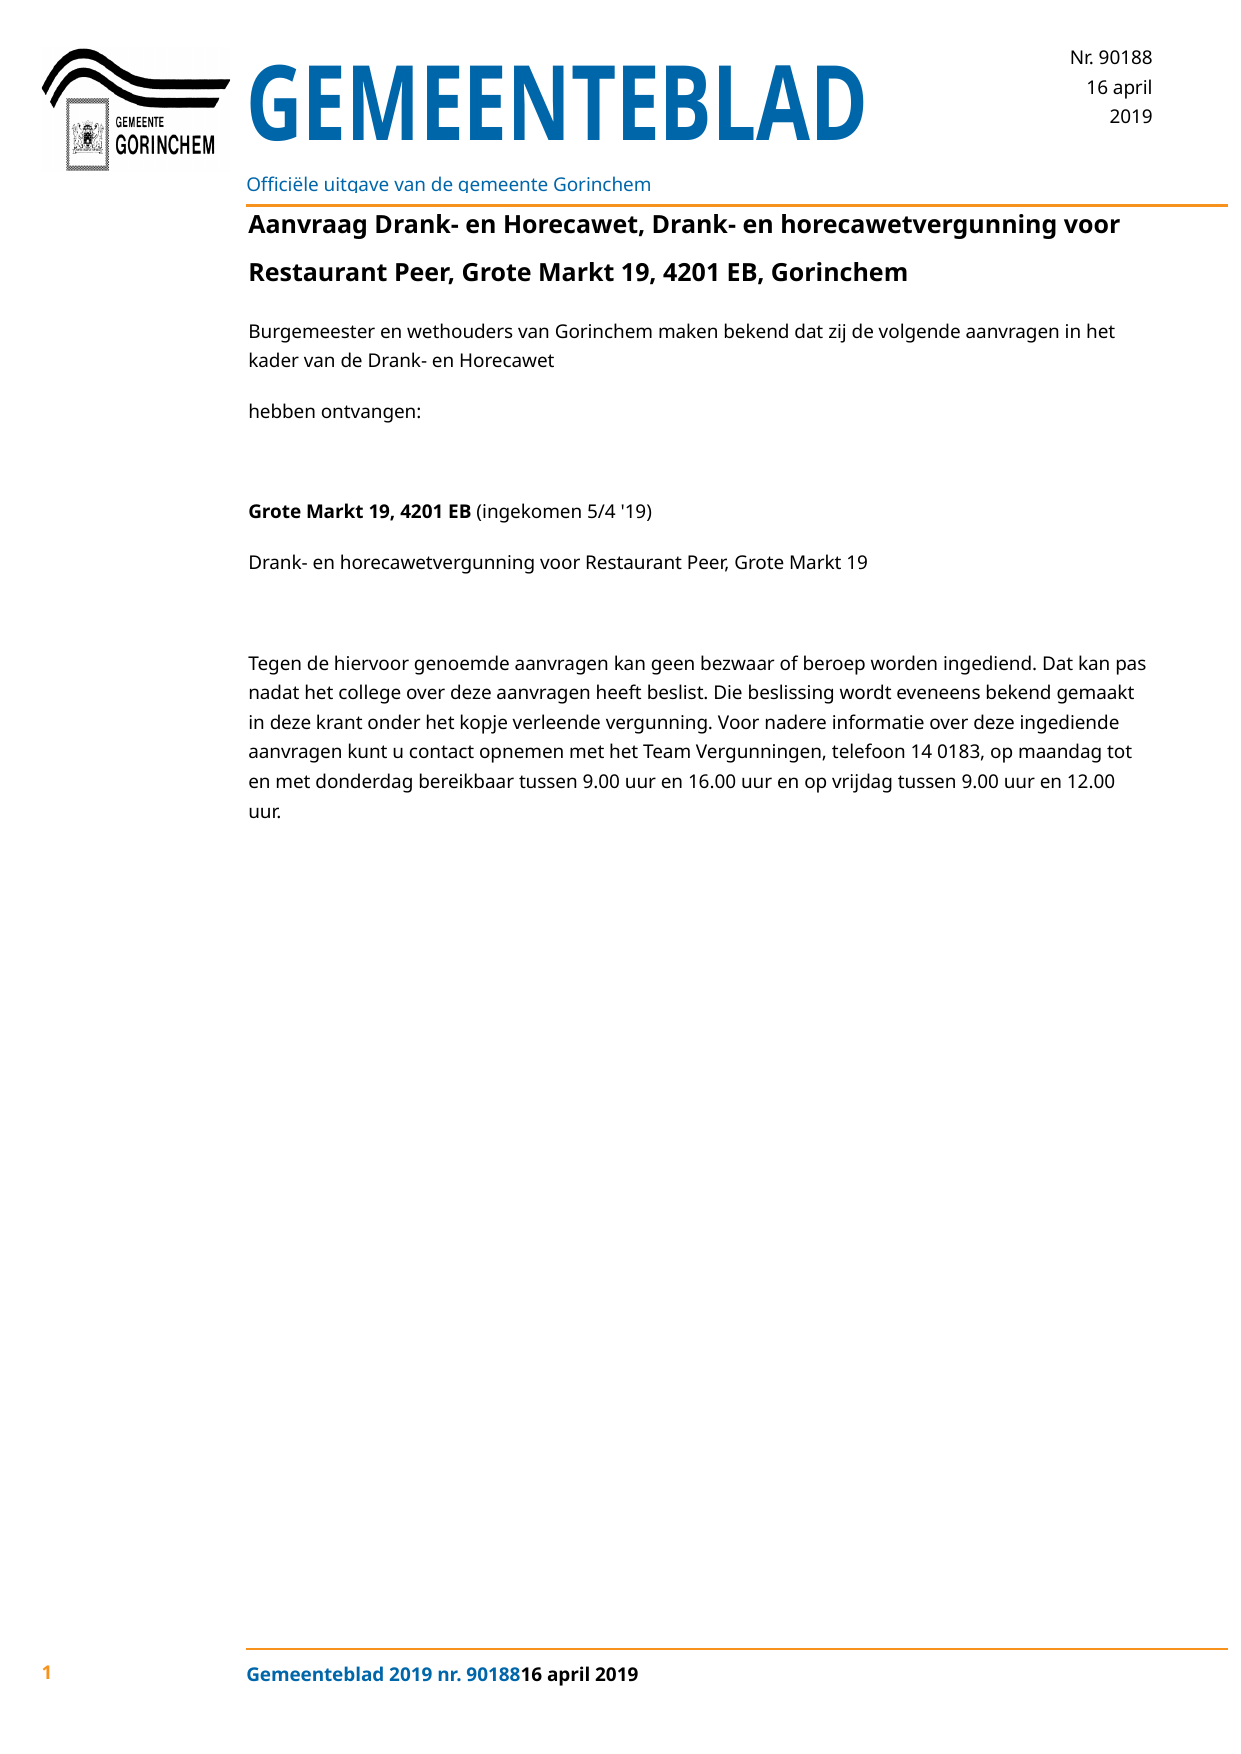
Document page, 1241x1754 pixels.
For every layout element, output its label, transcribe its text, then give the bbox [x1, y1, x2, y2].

text Aanvraag Drank- en Horecawet, Drank- en horecawetvergunning voor Restaurant Peer, Grote Markt 19, 4201 EB, Gorinchem [248, 207, 1152, 288]
text Tegen de hiervoor genoemde aanvragen kan geen bezwaar of beroep worden ingediend. Dat kan pas nadat het college over deze aanvragen heeft beslist. Die beslissing wordt eveneens bekend gemaakt in deze krant onder het kopje verleende vergunning. Voor nadere informatie over deze ingediende aanvragen kunt u contact opnemen met het Team Vergunningen, telefoon 14 0183, op maandag tot en met donderdag bereikbaar tussen 9.00 uur en 16.00 uur en op vrijdag tussen 9.00 uur en 12.00 uur. [248, 650, 1152, 824]
text Burgemeester en wethouders van Gorinchem maken bekend dat zij de volgende aanvragen in het kader van de Drank- en Horecawet [248, 318, 1152, 373]
text Grote Markt 19, 4201 EB (ingekomen 5/4 '19) [248, 499, 1152, 524]
text Drank- en horecawetvergunning voor Restaurant Peer, Grote Markt 19 [248, 549, 1152, 575]
text hebben ontvangen: [248, 398, 1152, 424]
picture [41, 47, 231, 172]
